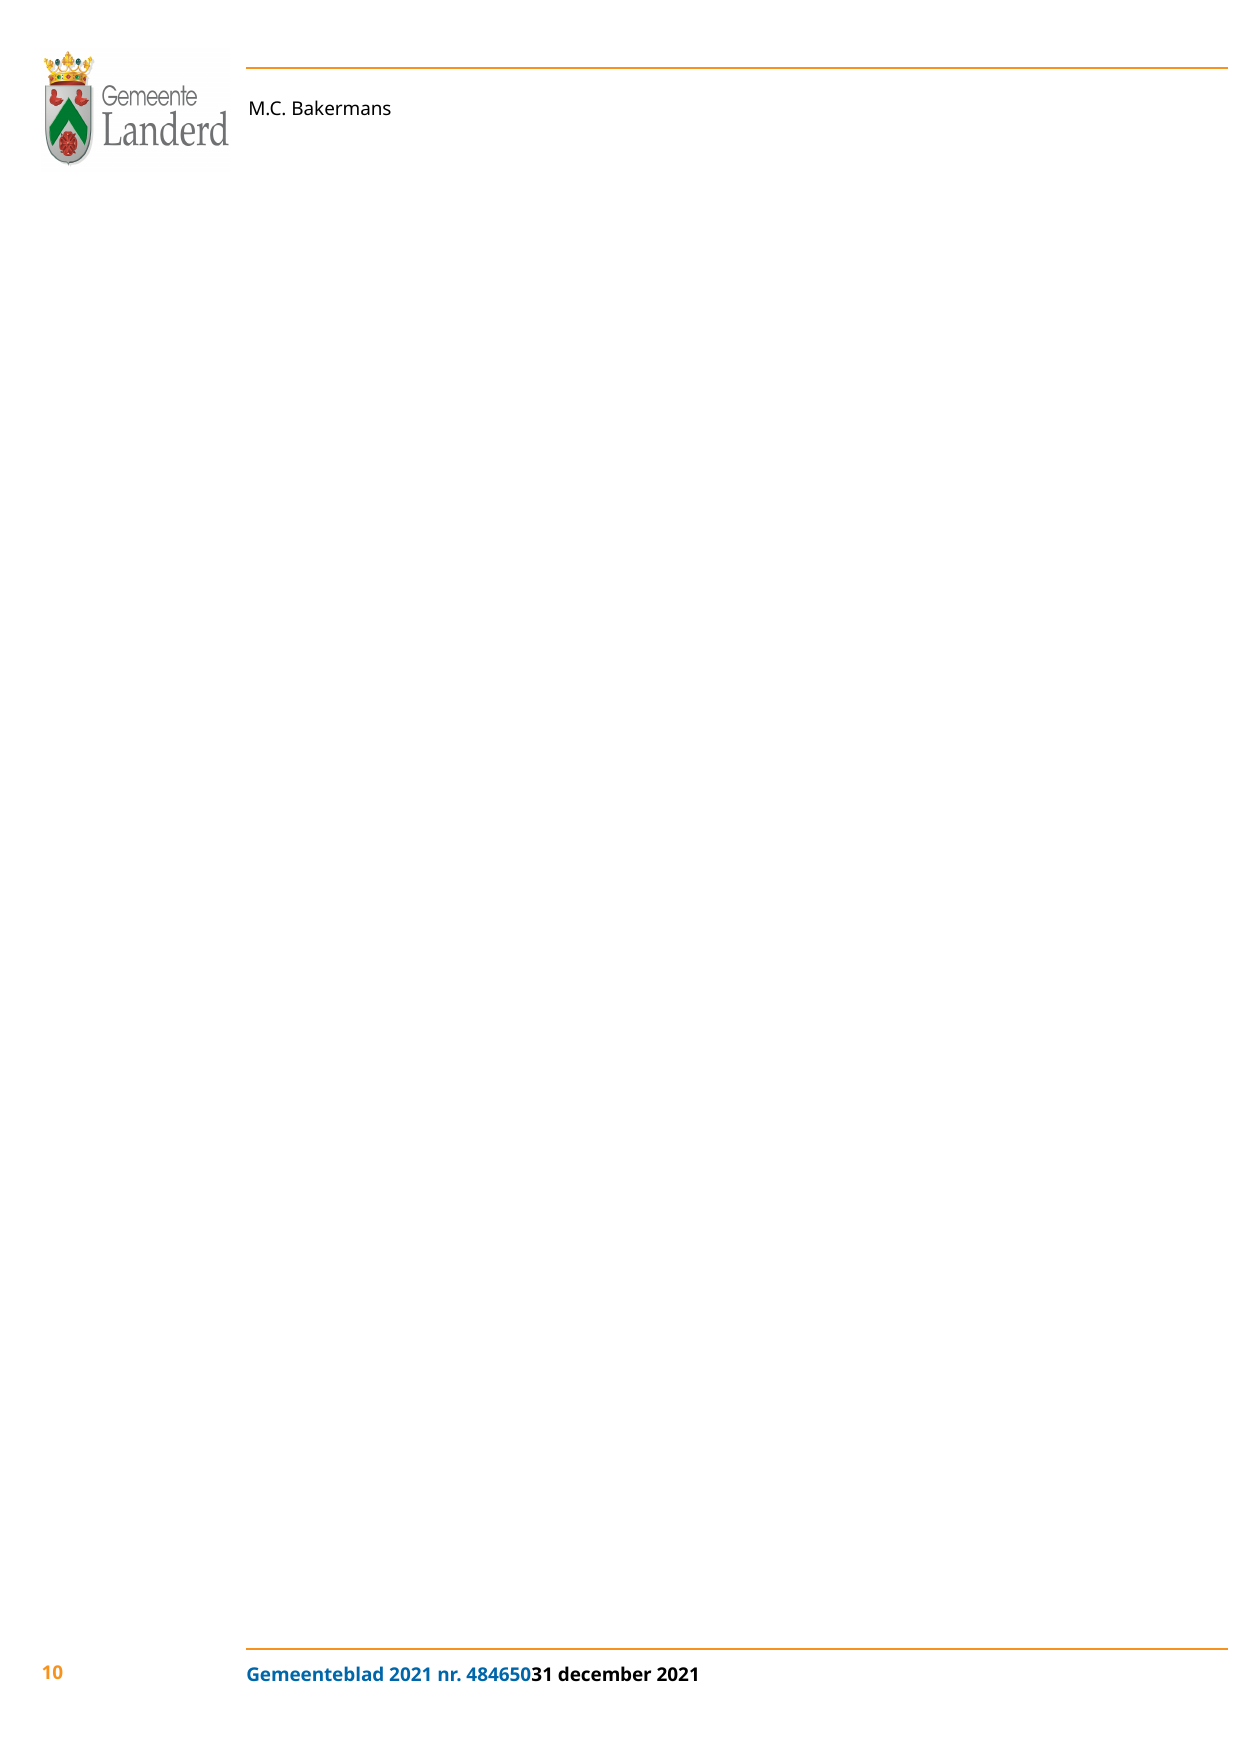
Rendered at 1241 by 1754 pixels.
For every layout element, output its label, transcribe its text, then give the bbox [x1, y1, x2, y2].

text M.C. Bakermans [248, 95, 1152, 121]
picture [41, 47, 231, 172]
